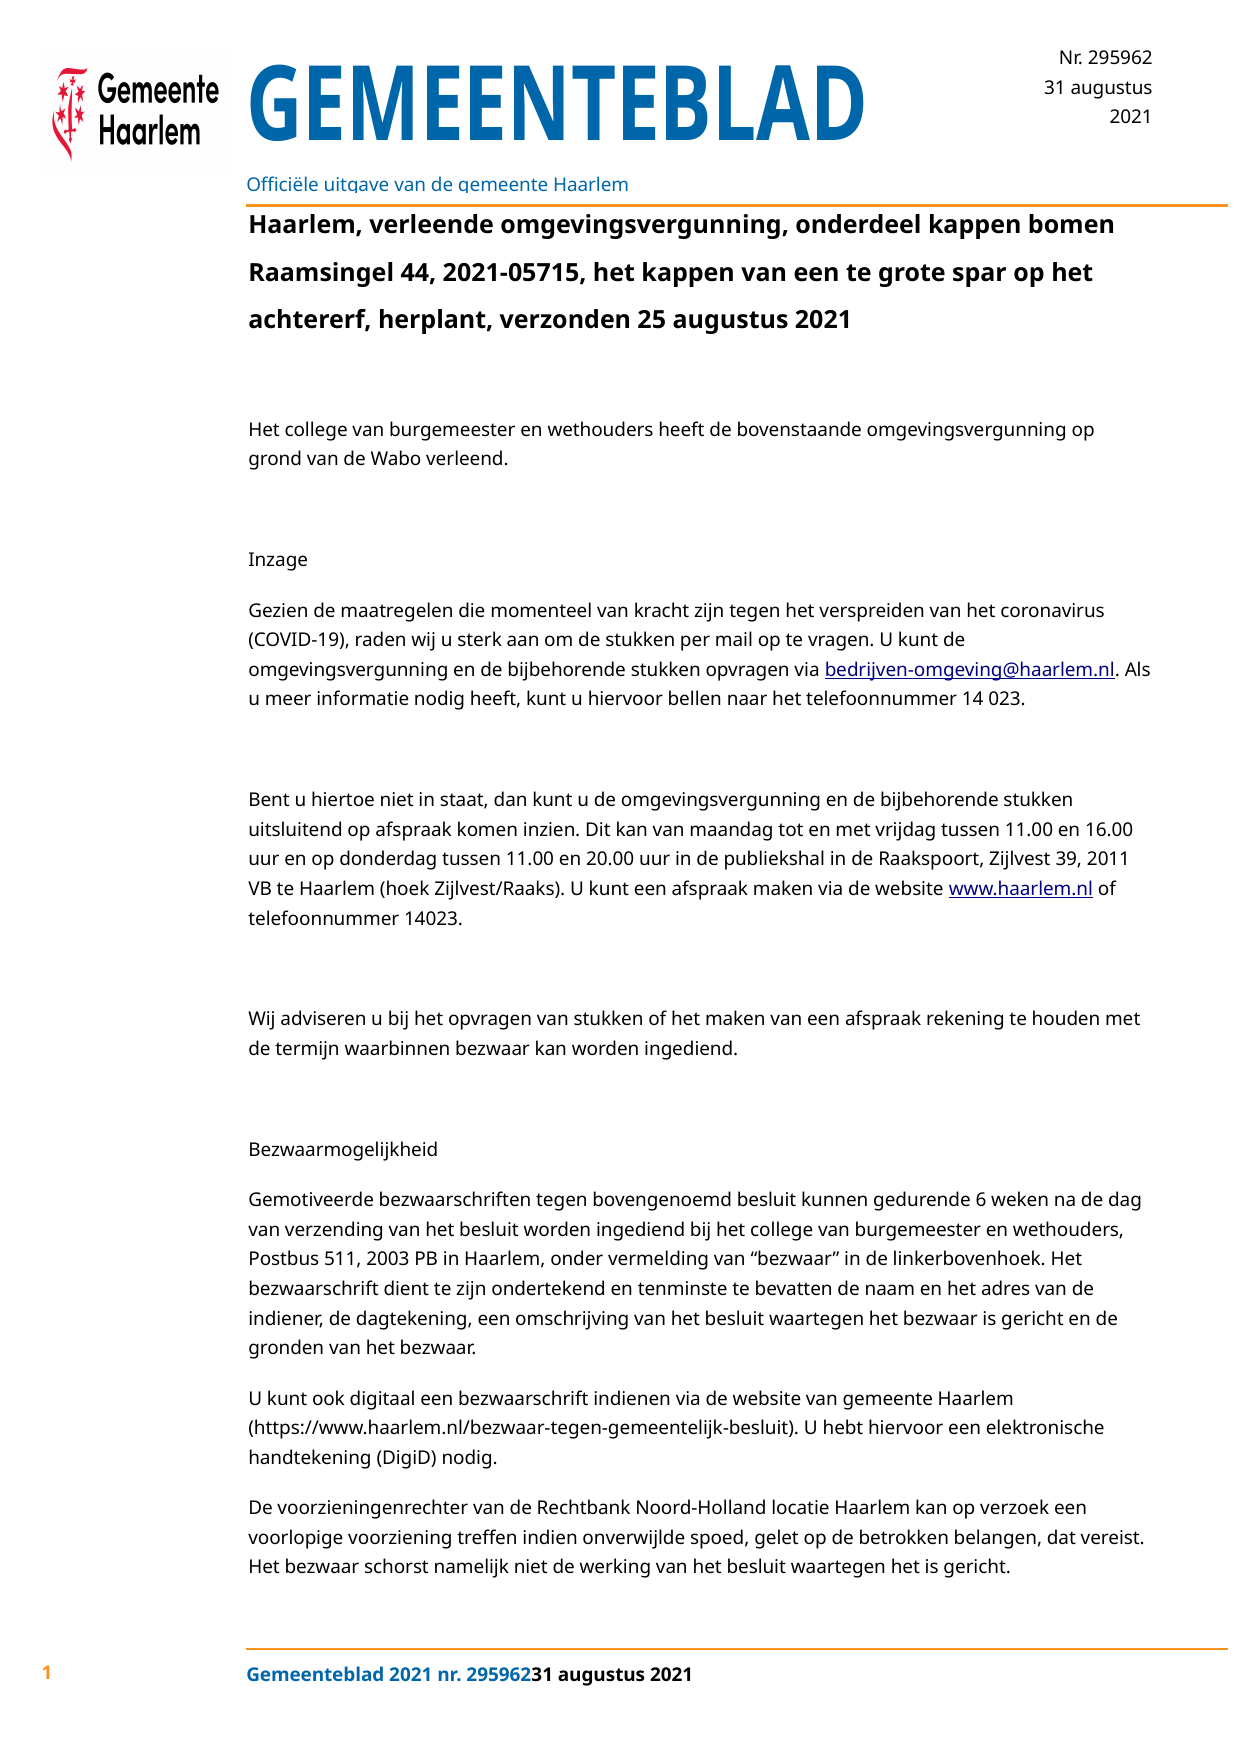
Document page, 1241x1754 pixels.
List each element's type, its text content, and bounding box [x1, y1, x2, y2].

text Haarlem, verleende omgevingsvergunning, onderdeel kappen bomen Raamsingel 44, 2021-05715, het kappen van een te grote spar op het achtererf, herplant, verzonden 25 augustus 2021 [248, 207, 1152, 336]
text Gemotiveerde bezwaarschriften tegen bovengenoemd besluit kunnen gedurende 6 weken na de dag van verzending van het besluit worden ingediend bij het college van burgemeester en wethouders, Postbus 511, 2003 PB in Haarlem, onder vermelding van “bezwaar” in de linkerbovenhoek. Het bezwaarschrift dient te zijn ondertekend en tenminste te bevatten de naam en het adres van de indiener, de dagtekening, een omschrijving van het besluit waartegen het bezwaar is gericht en de gronden van het bezwaar. [248, 1186, 1152, 1360]
text Bent u hiertoe niet in staat, dan kunt u de omgevingsvergunning en de bijbehorende stukken uitsluitend op afspraak komen inzien. Dit kan van maandag tot en met vrijdag tussen 11.00 en 16.00 uur en op donderdag tussen 11.00 en 20.00 uur in de publiekshal in de Raakspoort, Zijlvest 39, 2011 VB te Haarlem (hoek Zijlvest/Raaks). U kunt een afspraak maken via de website www.haarlem.nl of telefoonnummer 14023. [248, 786, 1152, 930]
text Het college van burgemeester en wethouders heeft de bovenstaande omgevingsvergunning op grond van de Wabo verleend. [248, 416, 1152, 471]
text U kunt ook digitaal een bezwaarschrift indienen via de website van gemeente Haarlem (https://www.haarlem.nl/bezwaar-tegen-gemeentelijk-besluit). U hebt hiervoor een elektronische handtekening (DigiD) nodig. [248, 1385, 1152, 1469]
text De voorzieningenrechter van de Rechtbank Noord-Holland locatie Haarlem kan op verzoek een voorlopige voorziening treffen indien onverwijlde spoed, gelet op de betrokken belangen, dat vereist. Het bezwaar schorst namelijk niet de werking van het besluit waartegen het is gericht. [248, 1494, 1152, 1579]
text Inzage [248, 546, 1152, 572]
text Gezien de maatregelen die momenteel van kracht zijn tegen het verspreiden van het coronavirus (COVID-19), raden wij u sterk aan om de stukken per mail op te vragen. U kunt de omgevingsvergunning en de bijbehorende stukken opvragen via bedrijven-omgeving@haarlem.nl. Als u meer informatie nodig heeft, kunt u hiervoor bellen naar het telefoonnummer 14 023. [248, 597, 1152, 711]
picture [41, 47, 231, 172]
text Wij adviseren u bij het opvragen van stukken of het maken van een afspraak rekening te houden met de termijn waarbinnen bezwaar kan worden ingediend. [248, 1006, 1152, 1061]
text Bezwaarmogelijkheid [248, 1136, 1152, 1162]
